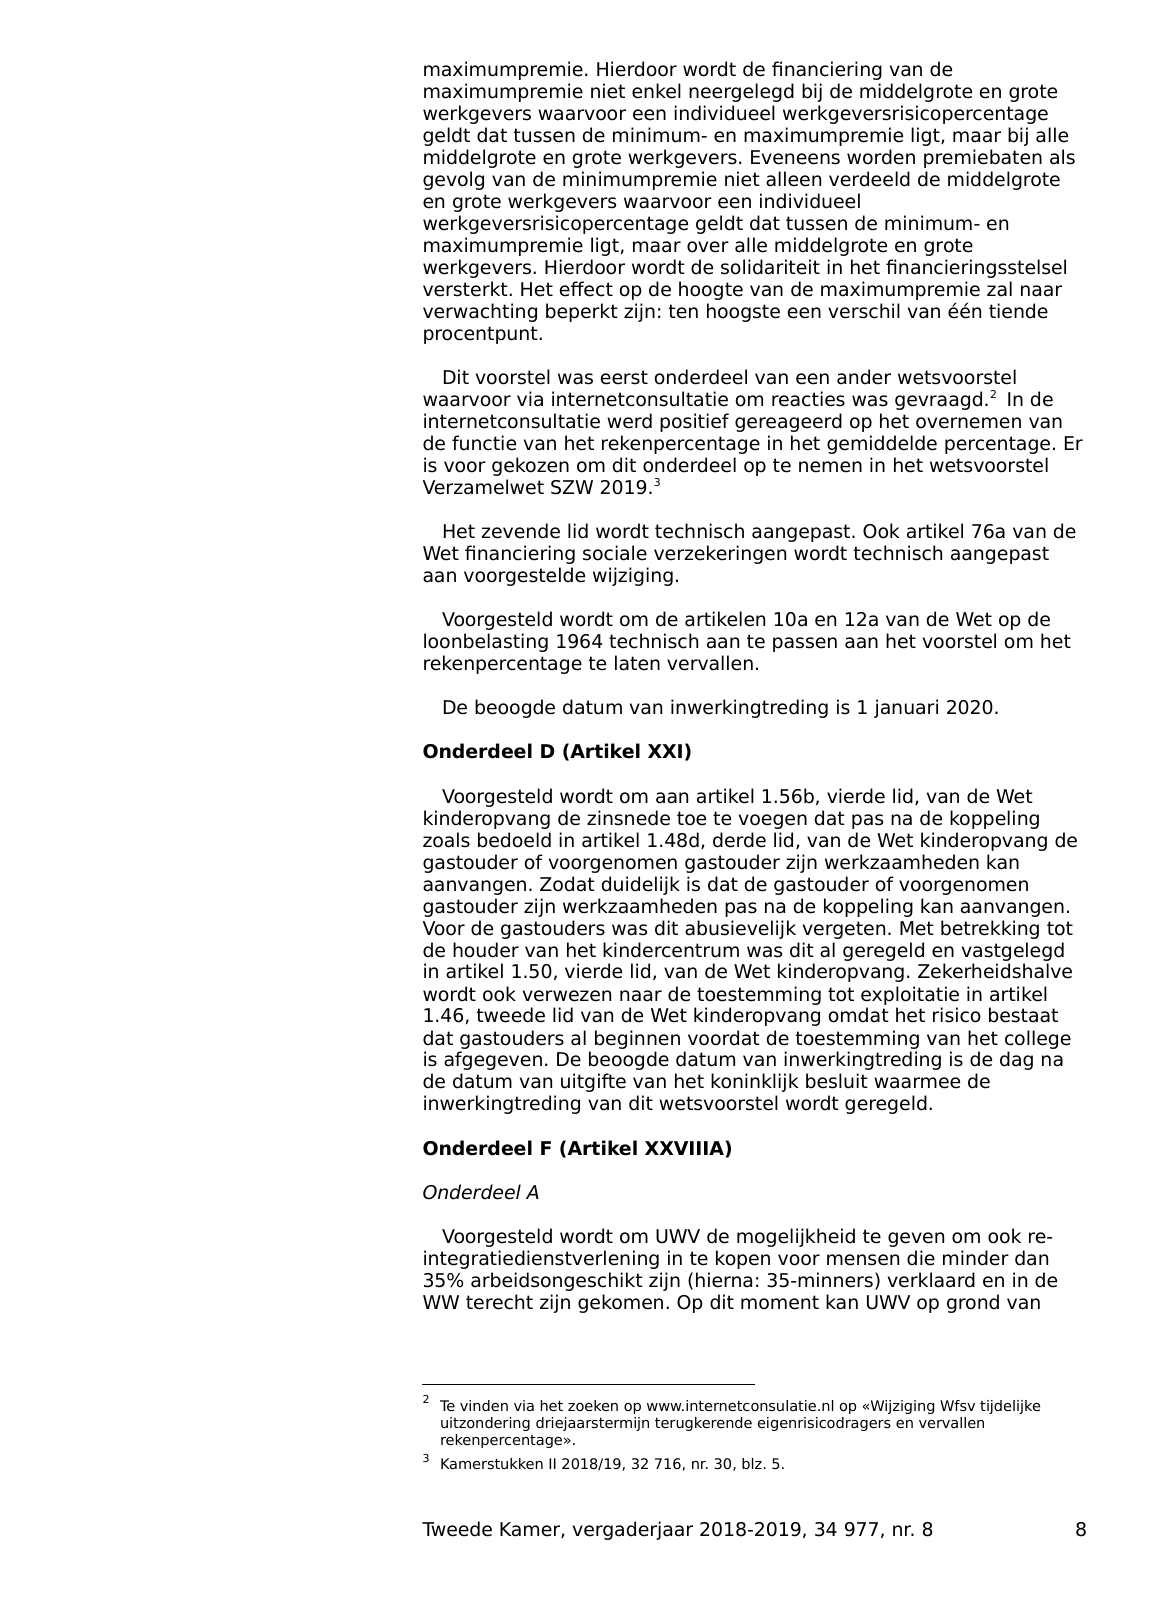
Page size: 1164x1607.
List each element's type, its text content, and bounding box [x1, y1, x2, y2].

subtitle Onderdeel F (Artikel XXVIIIA) [422, 1137, 1087, 1159]
text Het zevende lid wordt technisch aangepast. Ook artikel 76a van de Wet financiering sociale verzekeringen wordt technisch aangepast aan voorgestelde wijziging. [422, 521, 1087, 587]
text Voorgesteld wordt om aan artikel 1.56b, vierde lid, van de Wet kinderopvang de zinsnede toe te voegen dat pas na de koppeling zoals bedoeld in artikel 1.48d, derde lid, van de Wet kinderopvang de gastouder of voorgenomen gastouder zijn werkzaamheden kan aanvangen. Zodat duidelijk is dat de gastouder of voorgenomen gastouder zijn werkzaamheden pas na de koppeling kan aanvangen. Voor de gastouders was dit abusievelijk vergeten. Met betrekking tot de houder van het kindercentrum was dit al geregeld en vastgelegd in artikel 1.50, vierde lid, van de Wet kinderopvang. Zekerheidshalve wordt ook verwezen naar de toestemming tot exploitatie in artikel 1.46, tweede lid van de Wet kinderopvang omdat het risico bestaat dat gastouders al beginnen voordat de toestemming van het college is afgegeven. De beoogde datum van inwerkingtreding is de dag na de datum van uitgifte van het koninklijk besluit waarmee de inwerkingtreding van dit wetsvoorstel wordt geregeld. [422, 786, 1087, 1115]
subtitle Onderdeel A [422, 1182, 1087, 1204]
subtitle Onderdeel D (Artikel XXI) [422, 741, 1087, 763]
text Voorgesteld wordt om de artikelen 10a en 12a van de Wet op de loonbelasting 1964 technisch aan te passen aan het voorstel om het rekenpercentage te laten vervallen. [422, 609, 1087, 675]
text maximumpremie. Hierdoor wordt de financiering van de maximumpremie niet enkel neergelegd bij de middelgrote en grote werkgevers waarvoor een individueel werkgeversrisicopercentage geldt dat tussen de minimum- en maximumpremie ligt, maar bij alle middelgrote en grote werkgevers. Eveneens worden premiebaten als gevolg van de minimumpremie niet alleen verdeeld de middelgrote en grote werkgevers waarvoor een individueel werkgeversrisicopercentage geldt dat tussen de minimum- en maximumpremie ligt, maar over alle middelgrote en grote werkgevers. Hierdoor wordt de solidariteit in het financieringsstelsel versterkt. Het effect op de hoogte van de maximumpremie zal naar verwachting beperkt zijn: ten hoogste een verschil van één tiende procentpunt. [422, 59, 1087, 345]
text Te vinden via het zoeken op www.internetconsulatie.nl op «Wijziging Wfsv tijdelijke uitzondering driejaarstermijn terugkerende eigenrisicodragers en vervallen rekenpercentage». [422, 1393, 1087, 1449]
text Dit voorstel was eerst onderdeel van een ander wetsvoorstel waarvoor via internetconsultatie om reacties was gevraagd. In de internetconsultatie werd positief gereageerd op het overnemen van de functie van het rekenpercentage in het gemiddelde percentage. Er is voor gekozen om dit onderdeel op te nemen in het wetsvoorstel Verzamelwet SZW 2019. [422, 367, 1087, 499]
text Kamerstukken II 2018/19, 32 716, nr. 30, blz. 5. [422, 1452, 1087, 1474]
text Voorgesteld wordt om UWV de mogelijkheid te geven om ook re-integratiedienstverlening in te kopen voor mensen die minder dan 35% arbeidsongeschikt zijn (hierna: 35-minners) verklaard en in de WW terecht zijn gekomen. Op dit moment kan UWV op grond van [422, 1226, 1087, 1314]
text De beoogde datum van inwerkingtreding is 1 januari 2020. [422, 697, 1087, 719]
